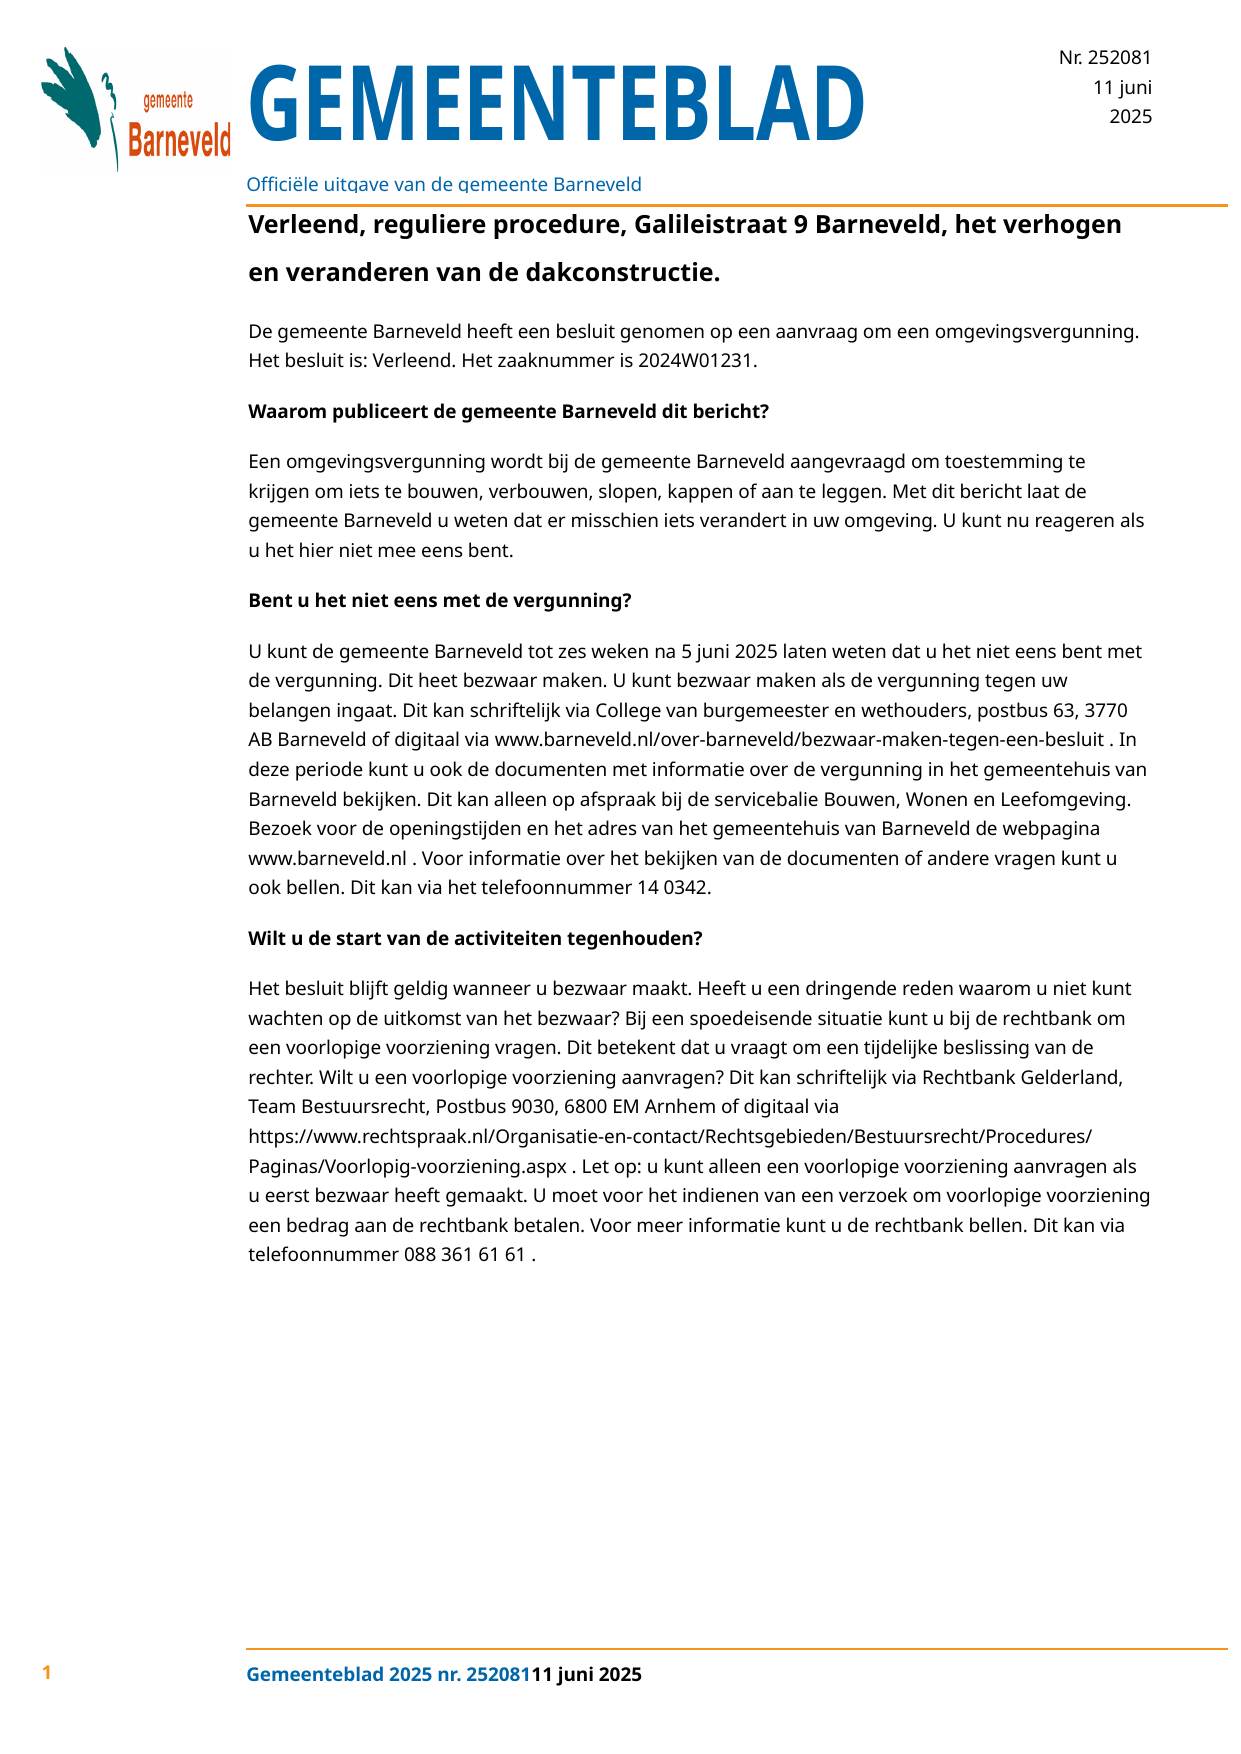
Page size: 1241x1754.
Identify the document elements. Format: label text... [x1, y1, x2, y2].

text De gemeente Barneveld heeft een besluit genomen op een aanvraag om een omgevingsvergunning. Het besluit is: Verleend. Het zaaknummer is 2024W01231. [248, 318, 1152, 373]
picture [41, 47, 231, 172]
text Waarom publiceert de gemeente Barneveld dit bericht? [248, 398, 1152, 424]
text U kunt de gemeente Barneveld tot zes weken na 5 juni 2025 laten weten dat u het niet eens bent met de vergunning. Dit heet bezwaar maken. U kunt bezwaar maken als de vergunning tegen uw belangen ingaat. Dit kan schriftelijk via College van burgemeester en wethouders, postbus 63, 3770 AB Barneveld of digitaal via www.barneveld.nl/over-barneveld/bezwaar-maken-tegen-een-besluit . In deze periode kunt u ook de documenten met informatie over de vergunning in het gemeentehuis van Barneveld bekijken. Dit kan alleen op afspraak bij de servicebalie Bouwen, Wonen en Leefomgeving. Bezoek voor de openingstijden en het adres van het gemeentehuis van Barneveld de webpagina www.barneveld.nl . Voor informatie over het bekijken van de documenten of andere vragen kunt u ook bellen. Dit kan via het telefoonnummer 14 0342. [248, 638, 1152, 900]
text Een omgevingsvergunning wordt bij de gemeente Barneveld aangevraagd om toestemming te krijgen om iets te bouwen, verbouwen, slopen, kappen of aan te leggen. Met dit bericht laat de gemeente Barneveld u weten dat er misschien iets verandert in uw omgeving. U kunt nu reageren als u het hier niet mee eens bent. [248, 448, 1152, 563]
text Het besluit blijft geldig wanneer u bezwaar maakt. Heeft u een dringende reden waarom u niet kunt wachten op de uitkomst van het bezwaar? Bij een spoedeisende situatie kunt u bij de rechtbank om een voorlopige voorziening vragen. Dit betekent dat u vraagt om een tijdelijke beslissing van de rechter. Wilt u een voorlopige voorziening aanvragen? Dit kan schriftelijk via Rechtbank Gelderland, Team Bestuursrecht, Postbus 9030, 6800 EM Arnhem of digitaal via https://www.rechtspraak.nl/Organisatie-en-contact/Rechtsgebieden/Bestuursrecht/Procedures/Paginas/Voorlopig-voorziening.aspx . Let op: u kunt alleen een voorlopige voorziening aanvragen als u eerst bezwaar heeft gemaakt. U moet voor het indienen van een verzoek om voorlopige voorziening een bedrag aan de rechtbank betalen. Voor meer informatie kunt u de rechtbank bellen. Dit kan via telefoonnummer 088 361 61 61 . [248, 975, 1152, 1267]
text Wilt u de start van de activiteiten tegenhouden? [248, 925, 1152, 951]
text Bent u het niet eens met de vergunning? [248, 587, 1152, 613]
text Verleend, reguliere procedure, Galileistraat 9 Barneveld, het verhogen en veranderen van de dakconstructie. [248, 207, 1152, 288]
